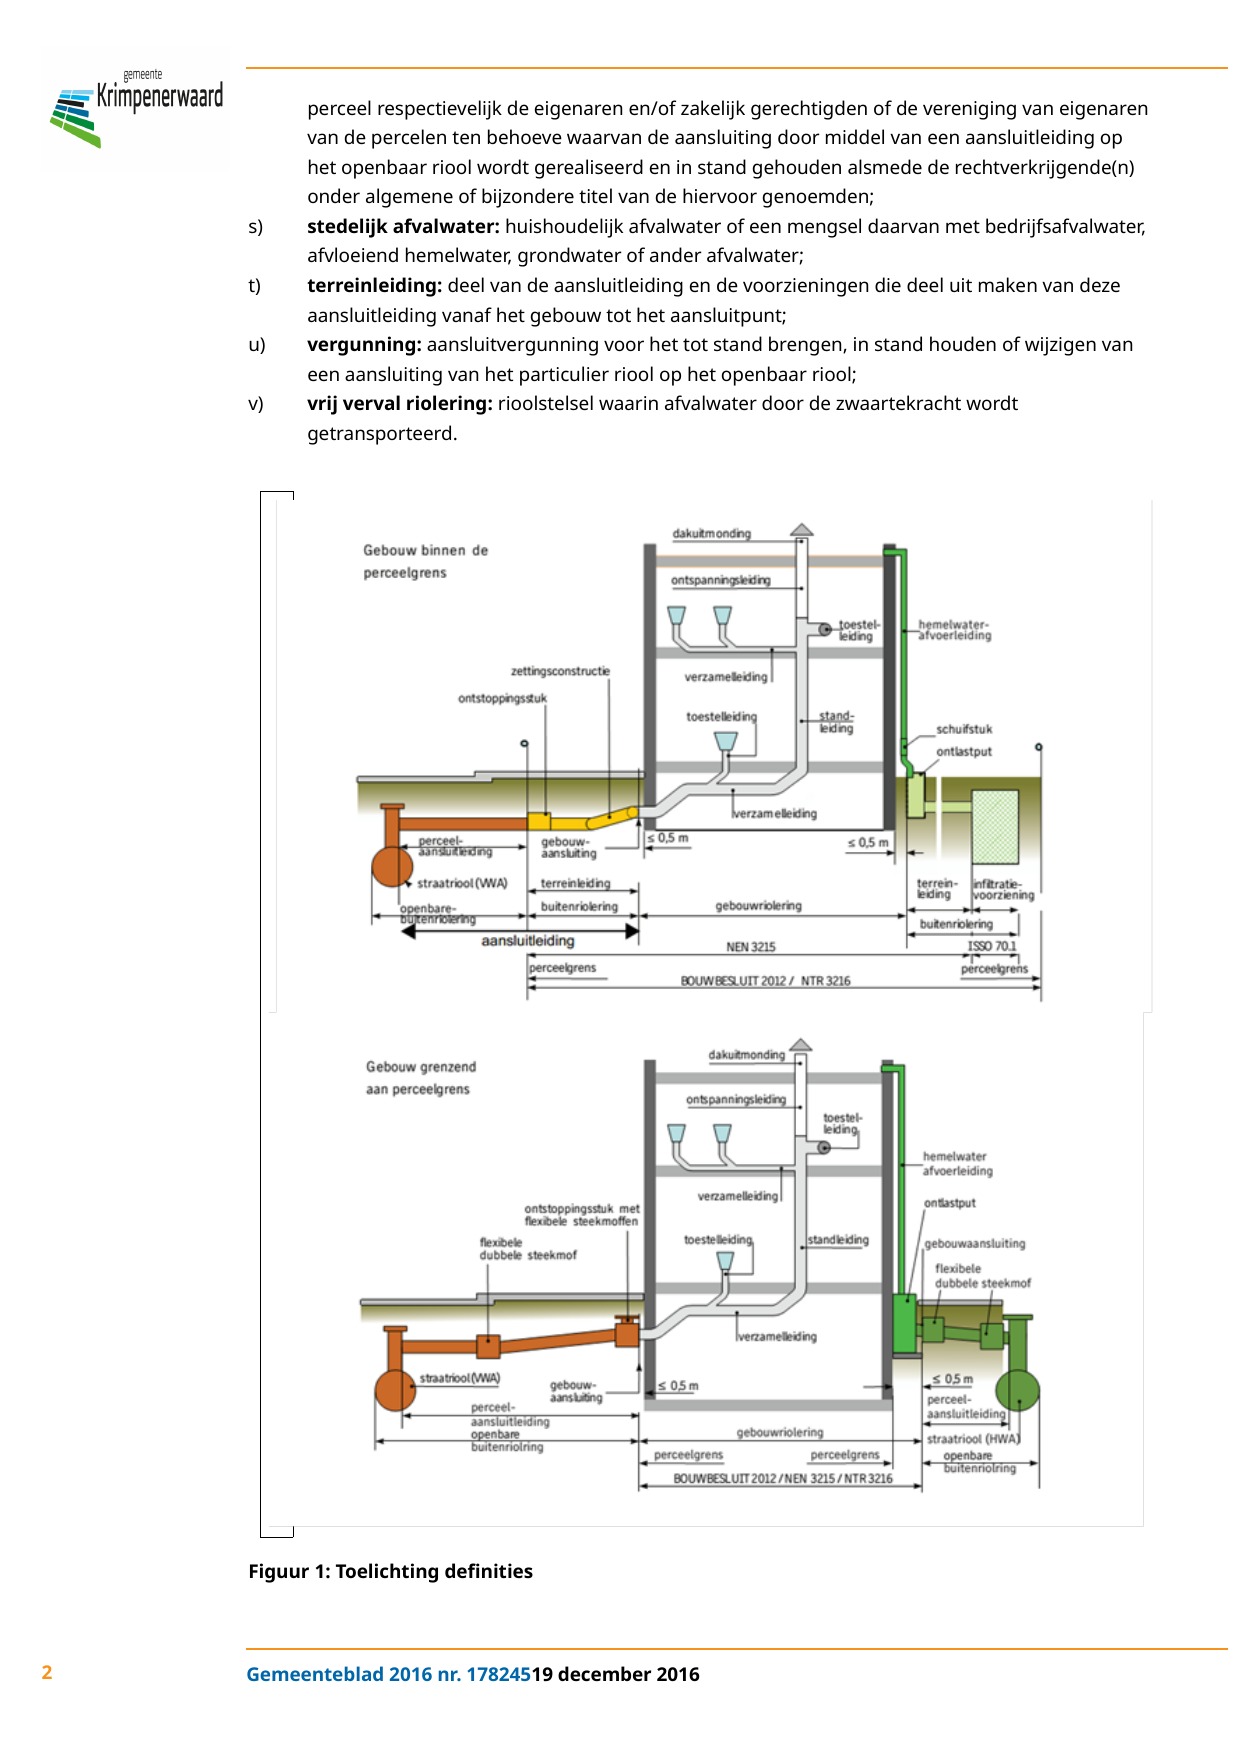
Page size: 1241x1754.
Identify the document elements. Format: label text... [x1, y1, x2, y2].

text Figuur 1: Toelichting definities [248, 1558, 1152, 1584]
list terreinleiding: deel van de aansluitleiding en de voorzieningen die deel uit maken van deze aansluitleiding vanaf het gebouw tot het aansluitpunt; [248, 272, 1152, 328]
list vrij verval riolering: rioolstelsel waarin afvalwater door de zwaartekracht wordt getransporteerd. [248, 391, 1152, 446]
list vergunning: aansluitvergunning voor het tot stand brengen, in stand houden of wijzigen van een aansluiting van het particulier riool op het openbaar riool; [248, 331, 1152, 387]
picture [41, 47, 231, 172]
list stedelijk afvalwater: huishoudelijk afvalwater of een mengsel daarvan met bedrijfsafvalwater, afvloeiend hemelwater, grondwater of ander afvalwater; [248, 213, 1152, 268]
list perceel respectievelijk de eigenaren en/of zakelijk gerechtigden of de vereniging van eigenaren van de percelen ten behoeve waarvan de aansluiting door middel van een aansluitleiding op het openbaar riool wordt gerealiseerd en in stand gehouden alsmede de rechtverkrijgende(n) onder algemene of bijzondere titel van de hiervoor genoemden; [248, 95, 1152, 209]
picture [268, 500, 1155, 1528]
